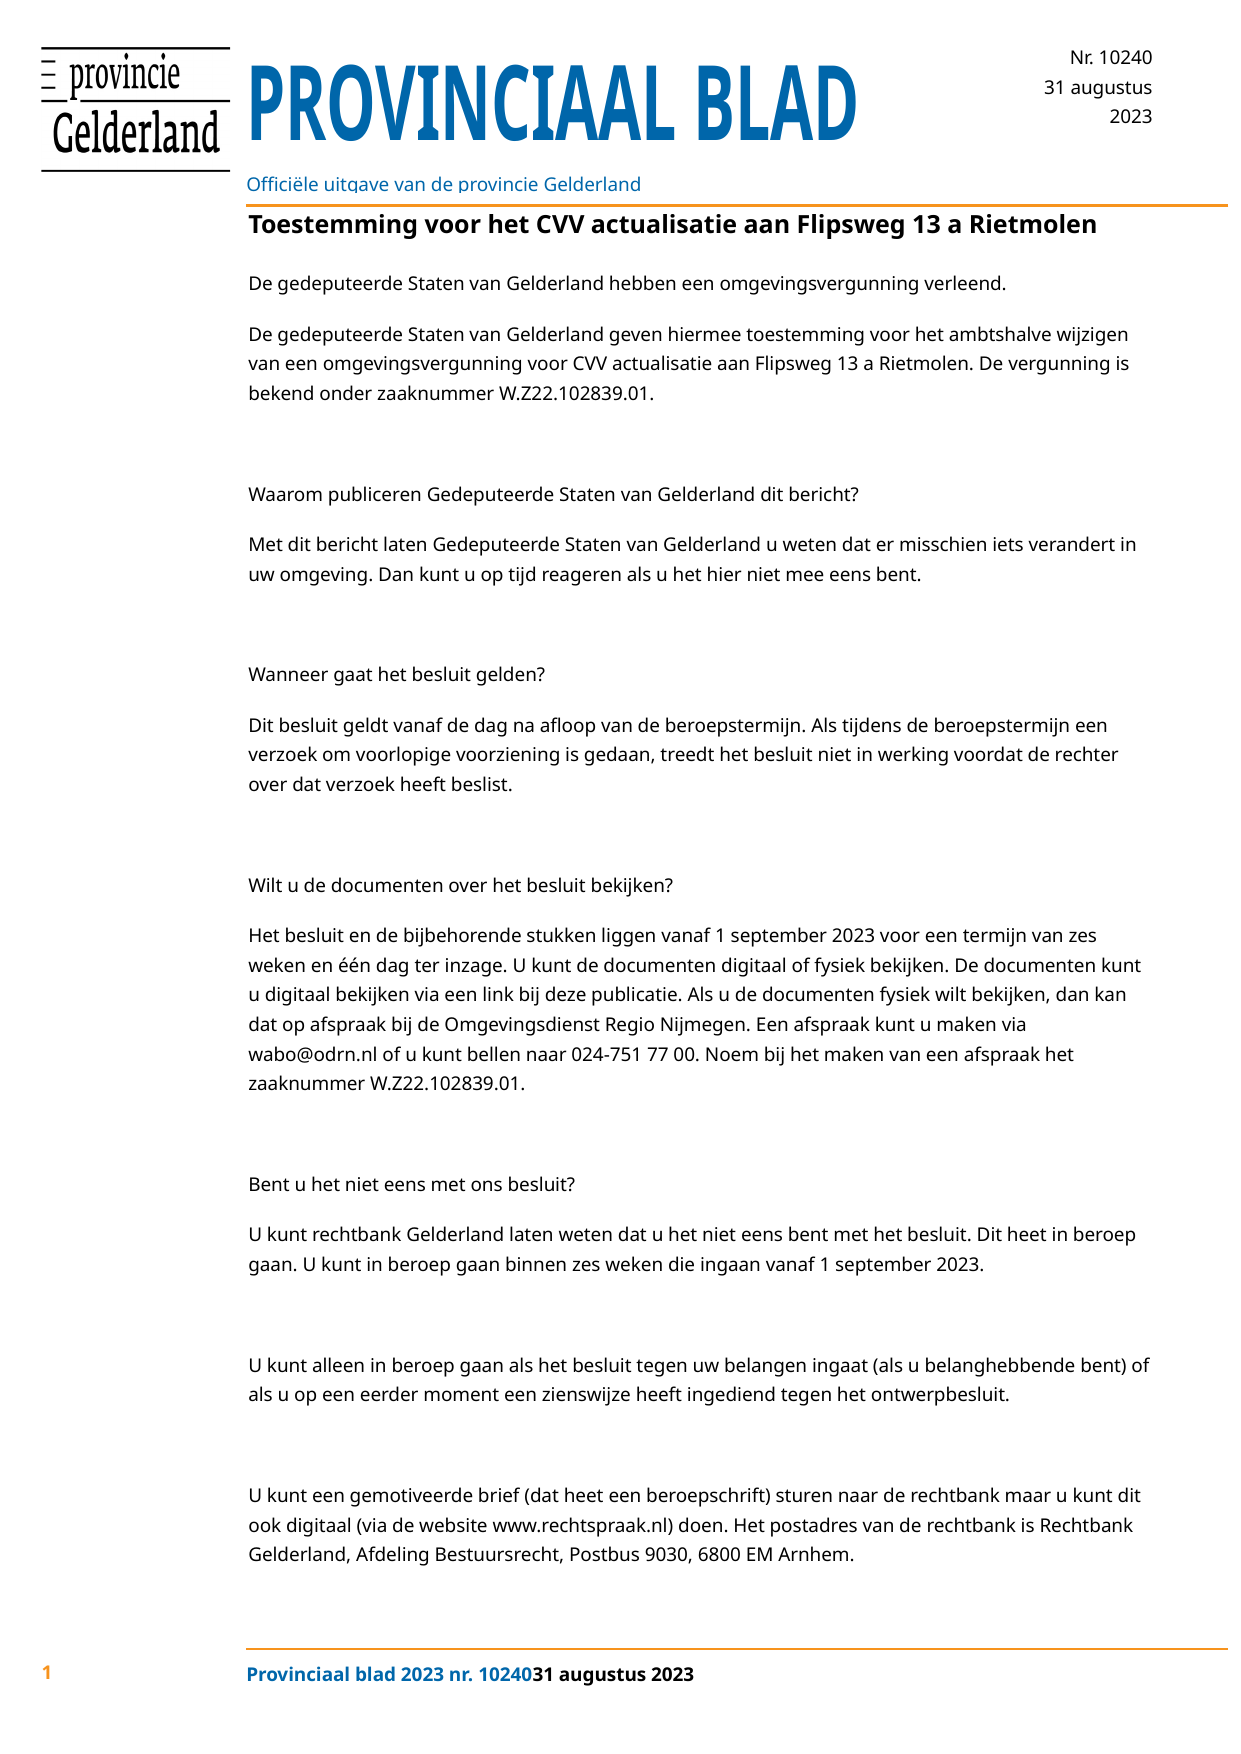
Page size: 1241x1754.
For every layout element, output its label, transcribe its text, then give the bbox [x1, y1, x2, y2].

picture [41, 47, 231, 172]
text U kunt een gemotiveerde brief (dat heet een beroepschrift) sturen naar de rechtbank maar u kunt dit ook digitaal (via de website www.rechtspraak.nl) doen. Het postadres van de rechtbank is Rechtbank Gelderland, Afdeling Bestuursrecht, Postbus 9030, 6800 EM Arnhem. [248, 1482, 1152, 1567]
text Dit besluit geldt vanaf de dag na afloop van de beroepstermijn. Als tijdens de beroepstermijn een verzoek om voorlopige voorziening is gedaan, treedt het besluit niet in werking voordat de rechter over dat verzoek heeft beslist. [248, 712, 1152, 797]
text De gedeputeerde Staten van Gelderland hebben een omgevingsvergunning verleend. [248, 270, 1152, 296]
text U kunt alleen in beroep gaan als het besluit tegen uw belangen ingaat (als u belanghebbende bent) of als u op een eerder moment een zienswijze heeft ingediend tegen het ontwerpbesluit. [248, 1352, 1152, 1407]
text Toestemming voor het CVV actualisatie aan Flipsweg 13 a Rietmolen [248, 207, 1152, 241]
text Met dit bericht laten Gedeputeerde Staten van Gelderland u weten dat er misschien iets verandert in uw omgeving. Dan kunt u op tijd reageren als u het hier niet mee eens bent. [248, 531, 1152, 586]
text Het besluit en de bijbehorende stukken liggen vanaf 1 september 2023 voor een termijn van zes weken en één dag ter inzage. U kunt de documenten digitaal of fysiek bekijken. De documenten kunt u digitaal bekijken via een link bij deze publicatie. Als u de documenten fysiek wilt bekijken, dan kan dat op afspraak bij de Omgevingsdienst Regio Nijmegen. Een afspraak kunt u maken via wabo@odrn.nl of u kunt bellen naar 024-751 77 00. Noem bij het maken van een afspraak het zaaknummer W.Z22.102839.01. [248, 922, 1152, 1096]
text U kunt rechtbank Gelderland laten weten dat u het niet eens bent met het besluit. Dit heet in beroep gaan. U kunt in beroep gaan binnen zes weken die ingaan vanaf 1 september 2023. [248, 1222, 1152, 1277]
text Waarom publiceren Gedeputeerde Staten van Gelderland dit bericht? [248, 481, 1152, 506]
text Bent u het niet eens met ons besluit? [248, 1171, 1152, 1197]
text Wanneer gaat het besluit gelden? [248, 662, 1152, 687]
text Wilt u de documenten over het besluit bekijken? [248, 872, 1152, 898]
text De gedeputeerde Staten van Gelderland geven hiermee toestemming voor het ambtshalve wijzigen van een omgevingsvergunning voor CVV actualisatie aan Flipsweg 13 a Rietmolen. De vergunning is bekend onder zaaknummer W.Z22.102839.01. [248, 321, 1152, 406]
